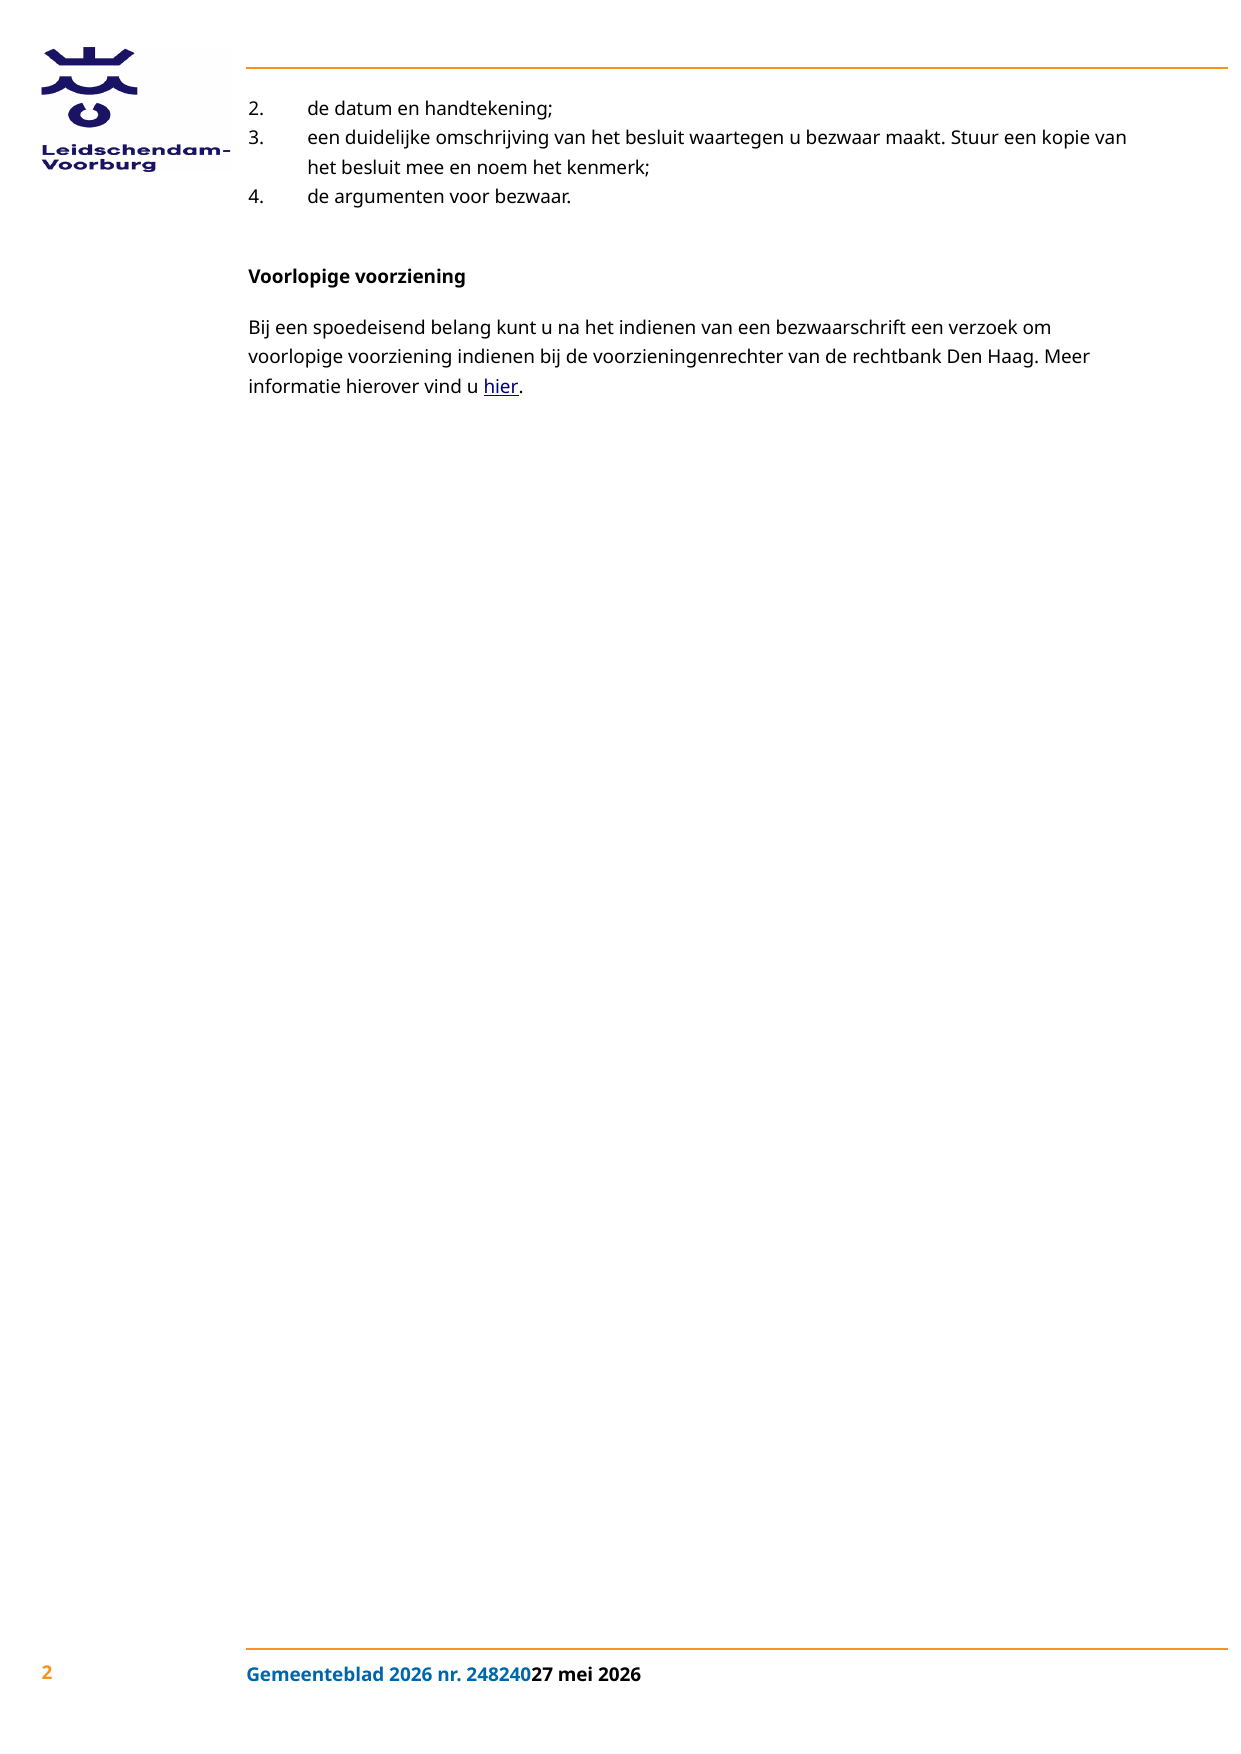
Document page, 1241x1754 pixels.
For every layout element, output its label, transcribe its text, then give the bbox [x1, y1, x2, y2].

text Bij een spoedeisend belang kunt u na het indienen van een bezwaarschrift een verzoek om voorlopige voorziening indienen bij de voorzieningenrechter van de rechtbank Den Haag. Meer informatie hierover vind u hier. [248, 314, 1152, 399]
picture [41, 47, 231, 172]
list een duidelijke omschrijving van het besluit waartegen u bezwaar maakt. Stuur een kopie van het besluit mee en noem het kenmerk; [248, 124, 1152, 180]
list de datum en handtekening; [248, 95, 1152, 121]
list de argumenten voor bezwaar. [248, 183, 1152, 209]
text Voorlopige voorziening [248, 263, 1152, 289]
